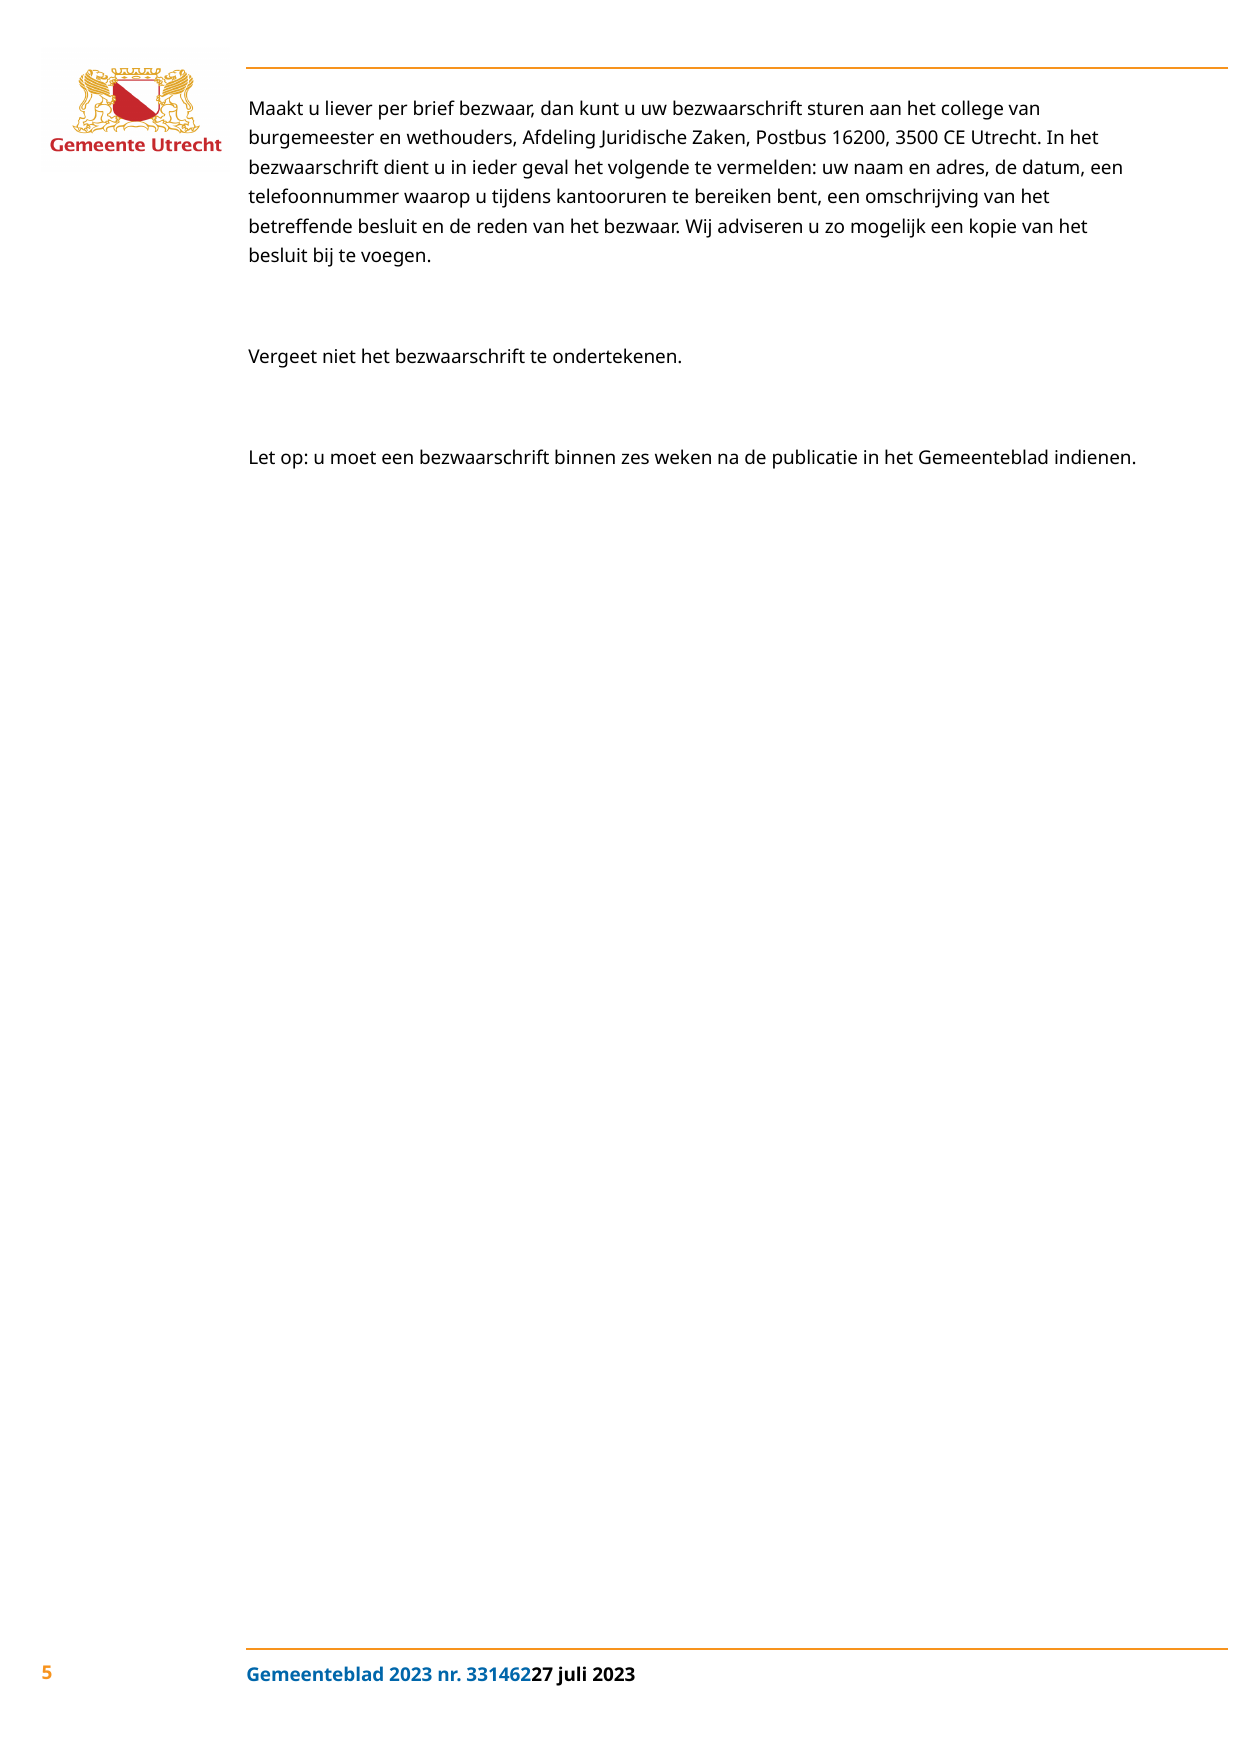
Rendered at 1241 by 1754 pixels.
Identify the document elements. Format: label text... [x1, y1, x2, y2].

picture [41, 47, 231, 172]
text Let op: u moet een bezwaarschrift binnen zes weken na de publicatie in het Gemeenteblad indienen. [248, 444, 1152, 470]
text Vergeet niet het bezwaarschrift te ondertekenen. [248, 343, 1152, 369]
text Maakt u liever per brief bezwaar, dan kunt u uw bezwaarschrift sturen aan het college van burgemeester en wethouders, Afdeling Juridische Zaken, Postbus 16200, 3500 CE Utrecht. In het bezwaarschrift dient u in ieder geval het volgende te vermelden: uw naam en adres, de datum, een telefoonnummer waarop u tijdens kantooruren te bereiken bent, een omschrijving van het betreffende besluit en de reden van het bezwaar. Wij adviseren u zo mogelijk een kopie van het besluit bij te voegen. [248, 95, 1152, 268]
